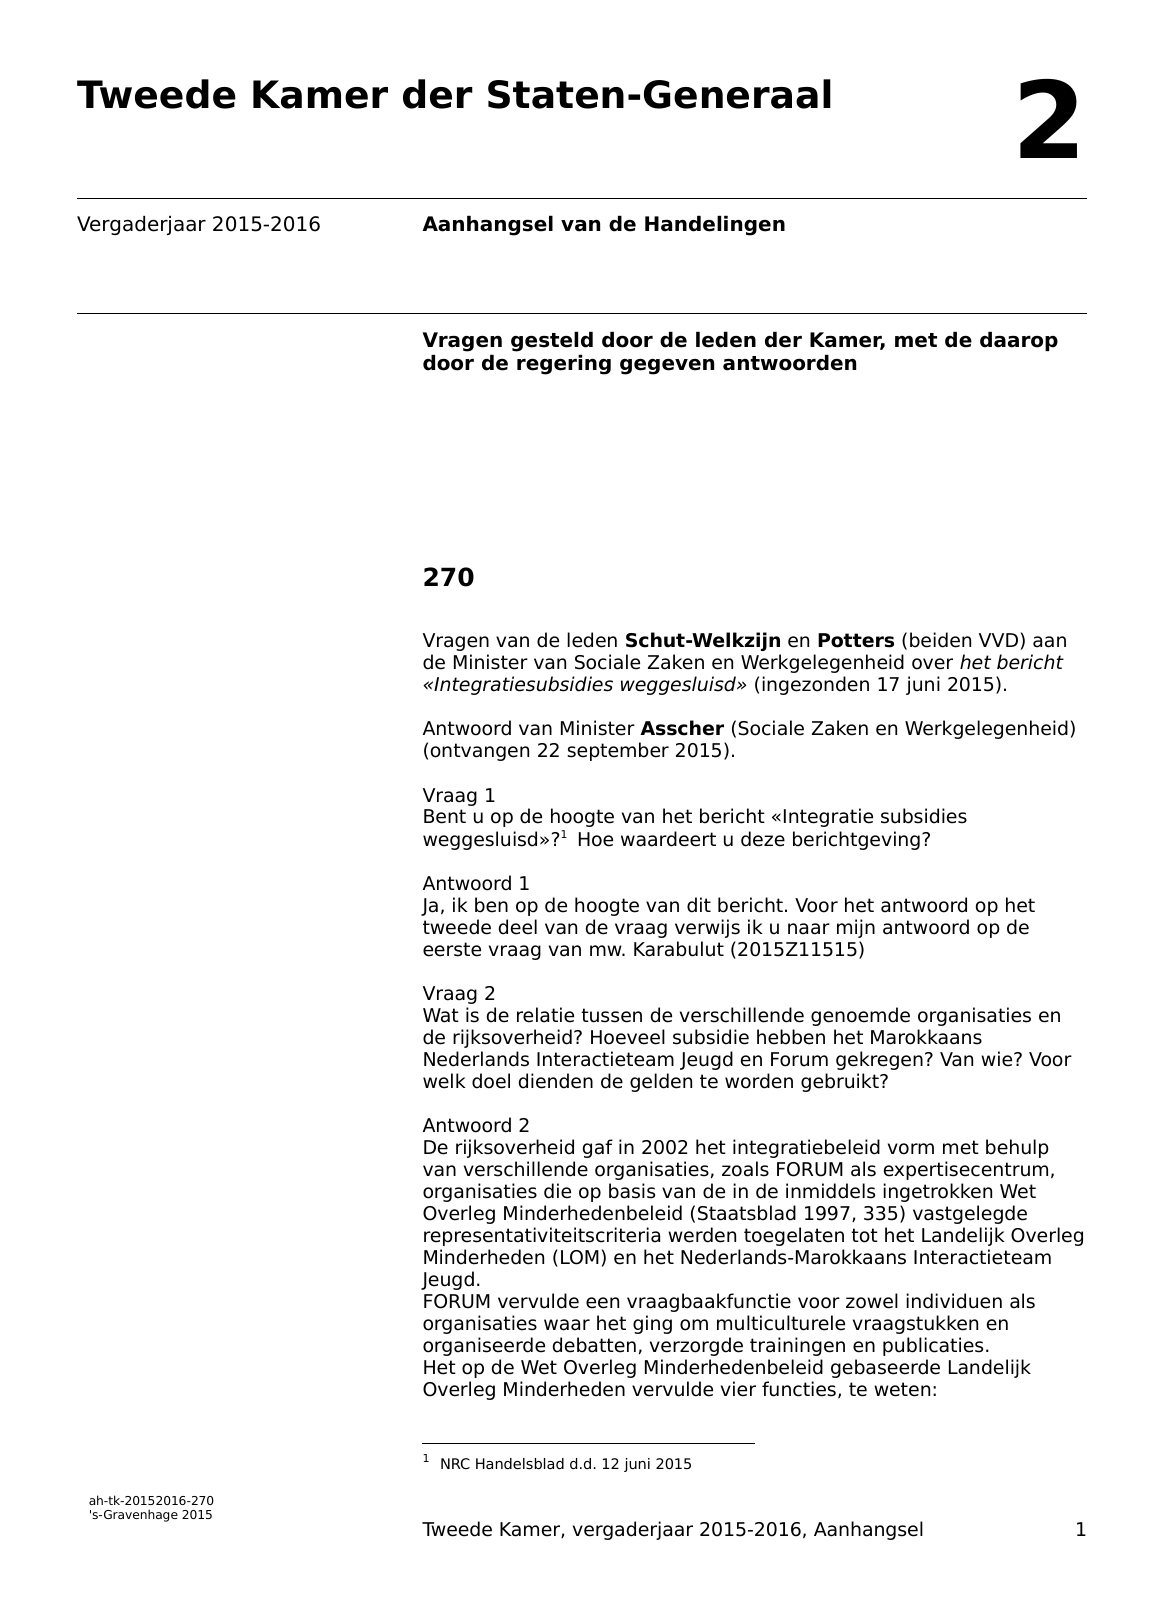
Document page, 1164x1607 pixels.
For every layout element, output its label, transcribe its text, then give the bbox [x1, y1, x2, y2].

text De rijksoverheid gaf in 2002 het integratiebeleid vorm met behulp van verschillende organisaties, zoals FORUM als expertisecentrum, organisaties die op basis van de in de inmiddels ingetrokken Wet Overleg Minderhedenbeleid (Staatsblad 1997, 335) vastgelegde representativiteitscriteria werden toegelaten tot het Landelijk Overleg Minderheden (LOM) en het Nederlands-Marokkaans Interactieteam Jeugd. [422, 1137, 1087, 1291]
text 270 [422, 563, 1087, 592]
table_header 2 [886, 59, 1087, 198]
table_cell [77, 314, 422, 375]
text Antwoord 1 [422, 873, 1087, 894]
text NRC Handelsblad d.d. 12 juni 2015 [422, 1452, 1087, 1474]
text Vraag 1 [422, 784, 1087, 806]
table_cell Vergaderjaar 2015-2016 [77, 199, 422, 313]
table_cell Aanhangsel van de Handelingen [422, 199, 1087, 313]
text Ja, ik ben op de hoogte van dit bericht. Voor het antwoord op het tweede deel van de vraag verwijs ik u naar mijn antwoord op de eerste vraag van mw. Karabulut (2015Z11515) [422, 894, 1087, 961]
text 's-Gravenhage 2015 [88, 1508, 323, 1522]
table_header Tweede Kamer der Staten-Generaal [77, 59, 886, 198]
text FORUM vervulde een vraagbaakfunctie voor zowel individuen als organisaties waar het ging om multiculturele vraagstukken en organiseerde debatten, verzorgde trainingen en publicaties. [422, 1291, 1087, 1357]
table_cell Vragen gesteld door de leden der Kamer, met de daarop door de regering gegeven antwoorden [422, 314, 1087, 375]
text Antwoord van Minister Asscher (Sociale Zaken en Werkgelegenheid) (ontvangen 22 september 2015). [422, 718, 1087, 762]
text Vraag 2 [422, 983, 1087, 1005]
text Wat is de relatie tussen de verschillende genoemde organisaties en de rijksoverheid? Hoeveel subsidie hebben het Marokkaans Nederlands Interactieteam Jeugd en Forum gekregen? Van wie? Voor welk doel dienden de gelden te worden gebruikt? [422, 1005, 1087, 1093]
text Bent u op de hoogte van het bericht «Integratie subsidies weggesluisd»? Hoe waardeert u deze berichtgeving? [422, 806, 1087, 850]
text Het op de Wet Overleg Minderhedenbeleid gebaseerde Landelijk Overleg Minderheden vervulde vier functies, te weten: [422, 1357, 1087, 1401]
text Antwoord 2 [422, 1115, 1087, 1137]
text ah-tk-20152016-270 [88, 1494, 323, 1508]
text Vragen van de leden Schut-Welkzijn en Potters (beiden VVD) aan de Minister van Sociale Zaken en Werkgelegenheid over het bericht «Integratiesubsidies weggesluisd» (ingezonden 17 juni 2015). [422, 630, 1087, 696]
